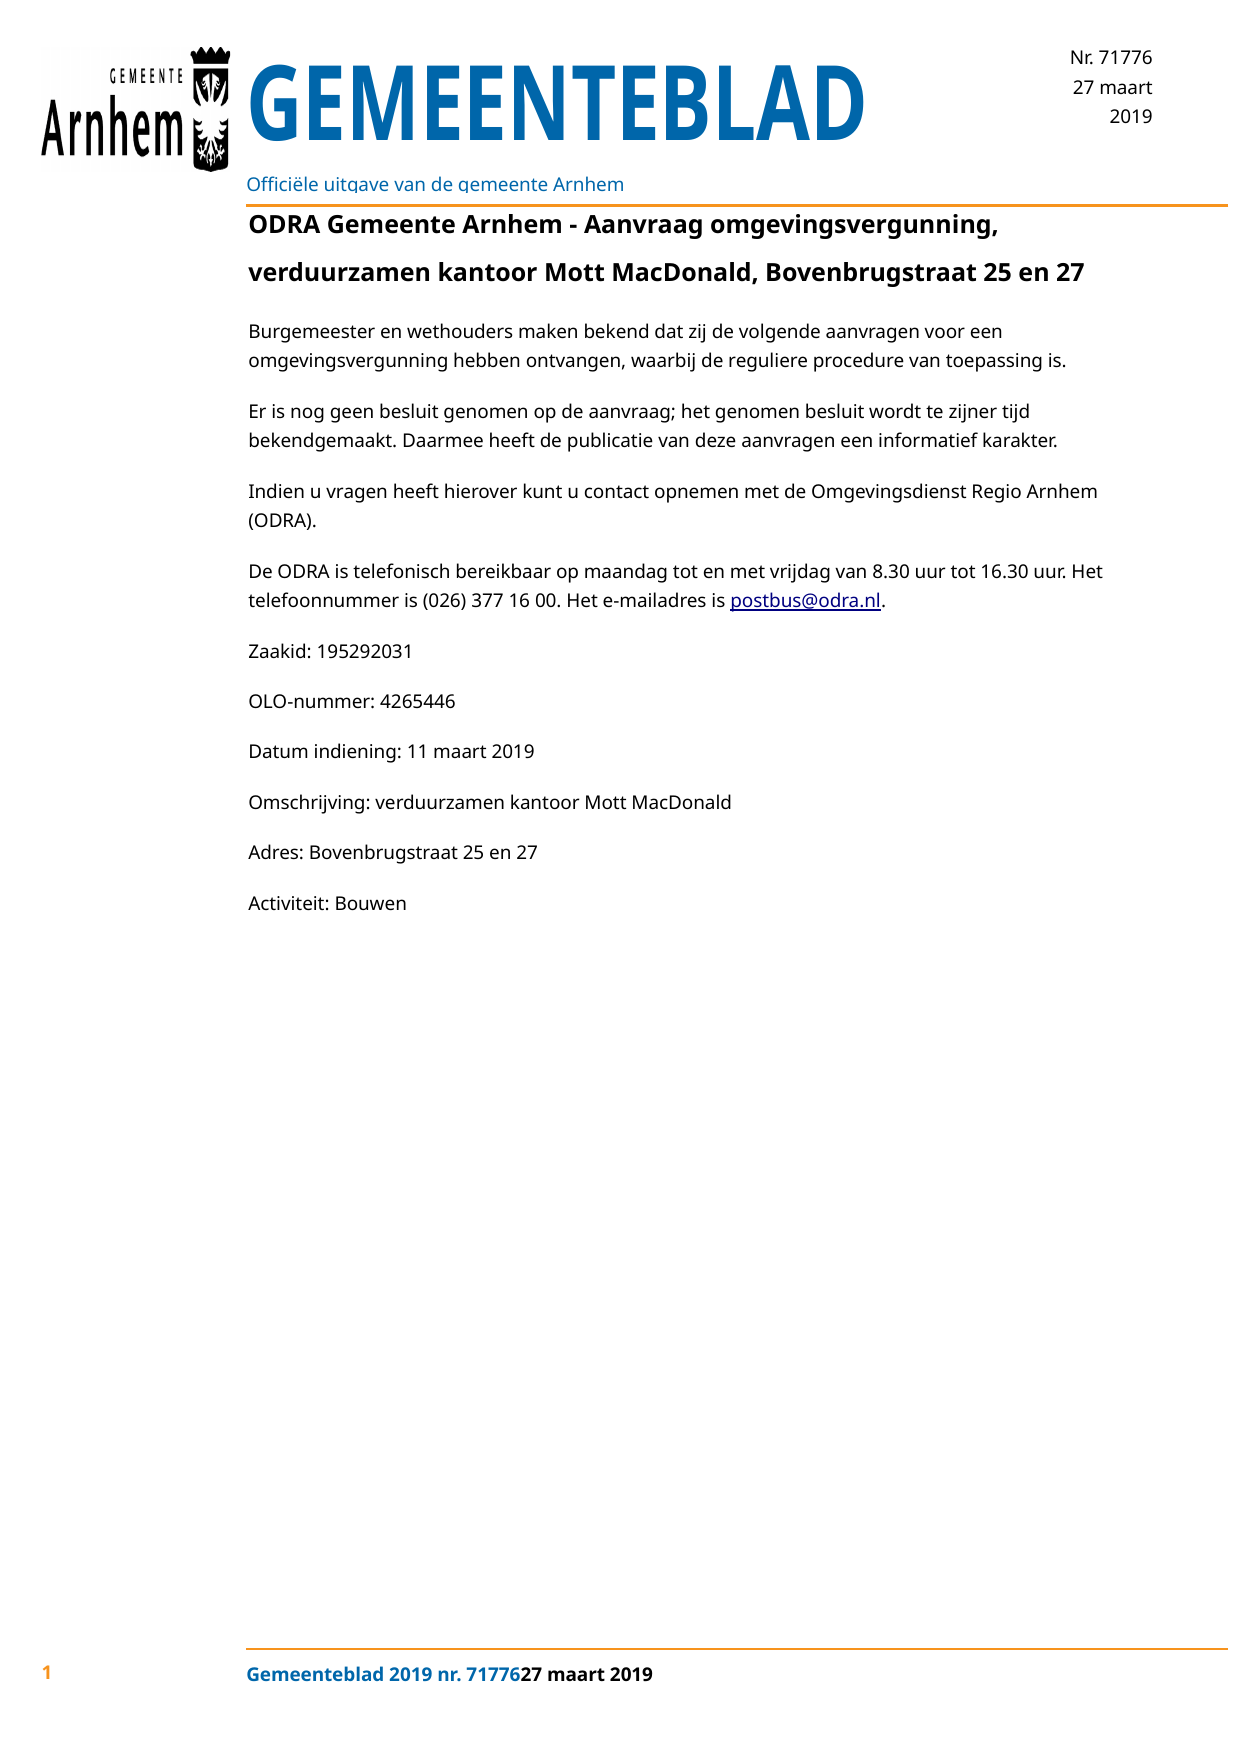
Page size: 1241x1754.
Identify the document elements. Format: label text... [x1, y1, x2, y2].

text Datum indiening: 11 maart 2019 [248, 739, 1152, 764]
picture [41, 47, 231, 172]
text Activiteit: Bouwen [248, 890, 1152, 916]
text Burgemeester en wethouders maken bekend dat zij de volgende aanvragen voor een omgevingsvergunning hebben ontvangen, waarbij de reguliere procedure van toepassing is. [248, 318, 1152, 373]
text Er is nog geen besluit genomen op de aanvraag; het genomen besluit wordt te zijner tijd bekendgemaakt. Daarmee heeft de publicatie van deze aanvragen een informatief karakter. [248, 398, 1152, 453]
text Omschrijving: verduurzamen kantoor Mott MacDonald [248, 789, 1152, 815]
text ODRA Gemeente Arnhem - Aanvraag omgevingsvergunning, verduurzamen kantoor Mott MacDonald, Bovenbrugstraat 25 en 27 [248, 207, 1152, 288]
text OLO-nummer: 4265446 [248, 688, 1152, 714]
text Adres: Bovenbrugstraat 25 en 27 [248, 839, 1152, 865]
text De ODRA is telefonisch bereikbaar op maandag tot en met vrijdag van 8.30 uur tot 16.30 uur. Het telefoonnummer is (026) 377 16 00. Het e-mailadres is postbus@odra.nl. [248, 558, 1152, 613]
text Indien u vragen heeft hierover kunt u contact opnemen met de Omgevingsdienst Regio Arnhem (ODRA). [248, 478, 1152, 533]
text Zaakid: 195292031 [248, 638, 1152, 664]
